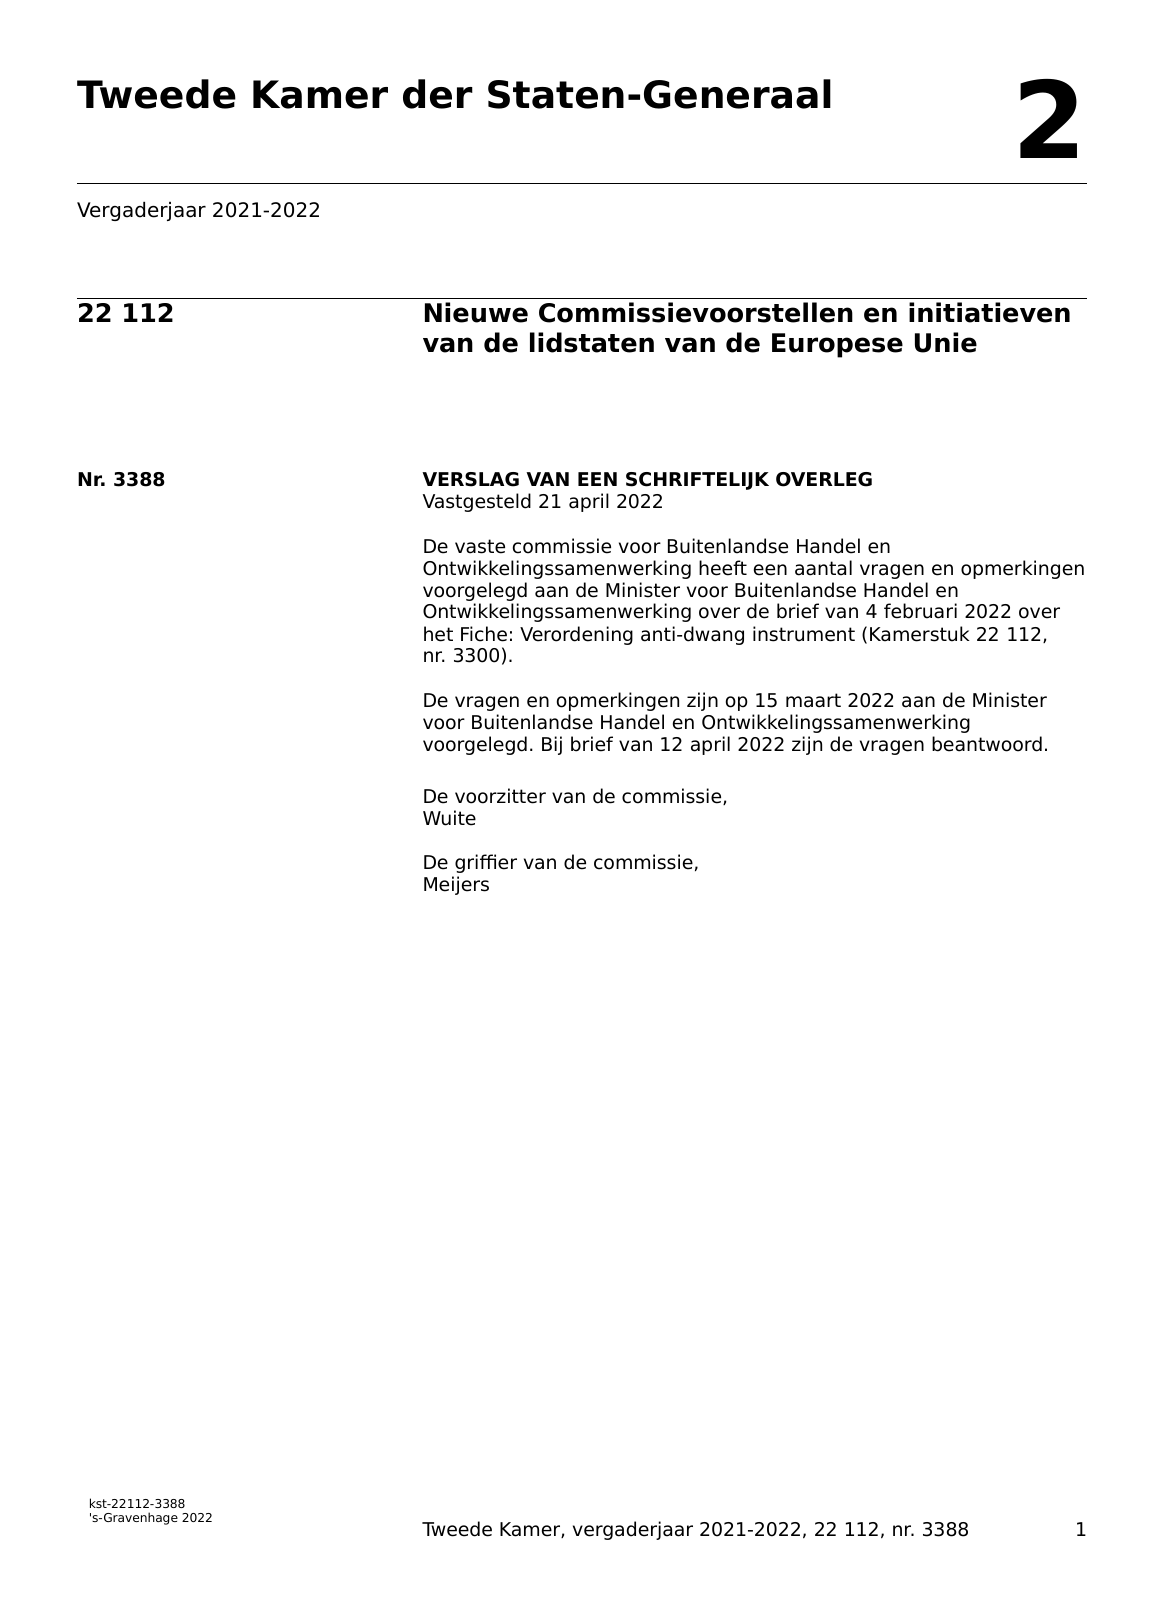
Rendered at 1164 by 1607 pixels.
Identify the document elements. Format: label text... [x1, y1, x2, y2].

text De vragen en opmerkingen zijn op 15 maart 2022 aan de Minister voor Buitenlandse Handel en Ontwikkelingssamenwerking voorgelegd. Bij brief van 12 april 2022 zijn de vragen beantwoord. [422, 689, 1087, 756]
table_cell Vergaderjaar 2021-2022 [77, 184, 1087, 298]
table_header 2 [886, 59, 1087, 183]
subtitle 22 112 Nieuwe Commissievoorstellen en initiatieven van de lidstaten van de Europese Unie [77, 299, 1087, 358]
text De voorzitter van de commissie, Wuite [422, 786, 1087, 829]
text De griffier van de commissie, Meijers [422, 852, 1087, 896]
table_header Tweede Kamer der Staten-Generaal [77, 59, 886, 183]
text De vaste commissie voor Buitenlandse Handel en Ontwikkelingssamenwerking heeft een aantal vragen en opmerkingen voorgelegd aan de Minister voor Buitenlandse Handel en Ontwikkelingssamenwerking over de brief van 4 februari 2022 over het Fiche: Verordening anti-dwang instrument (Kamerstuk 22 112, nr. 3300). [422, 536, 1087, 667]
subtitle Nr. 3388 VERSLAG VAN EEN SCHRIFTELIJK OVERLEG [77, 469, 1087, 491]
text kst-22112-3388 [88, 1497, 323, 1511]
text Vastgesteld 21 april 2022 [422, 491, 1087, 513]
text 's-Gravenhage 2022 [88, 1511, 323, 1525]
